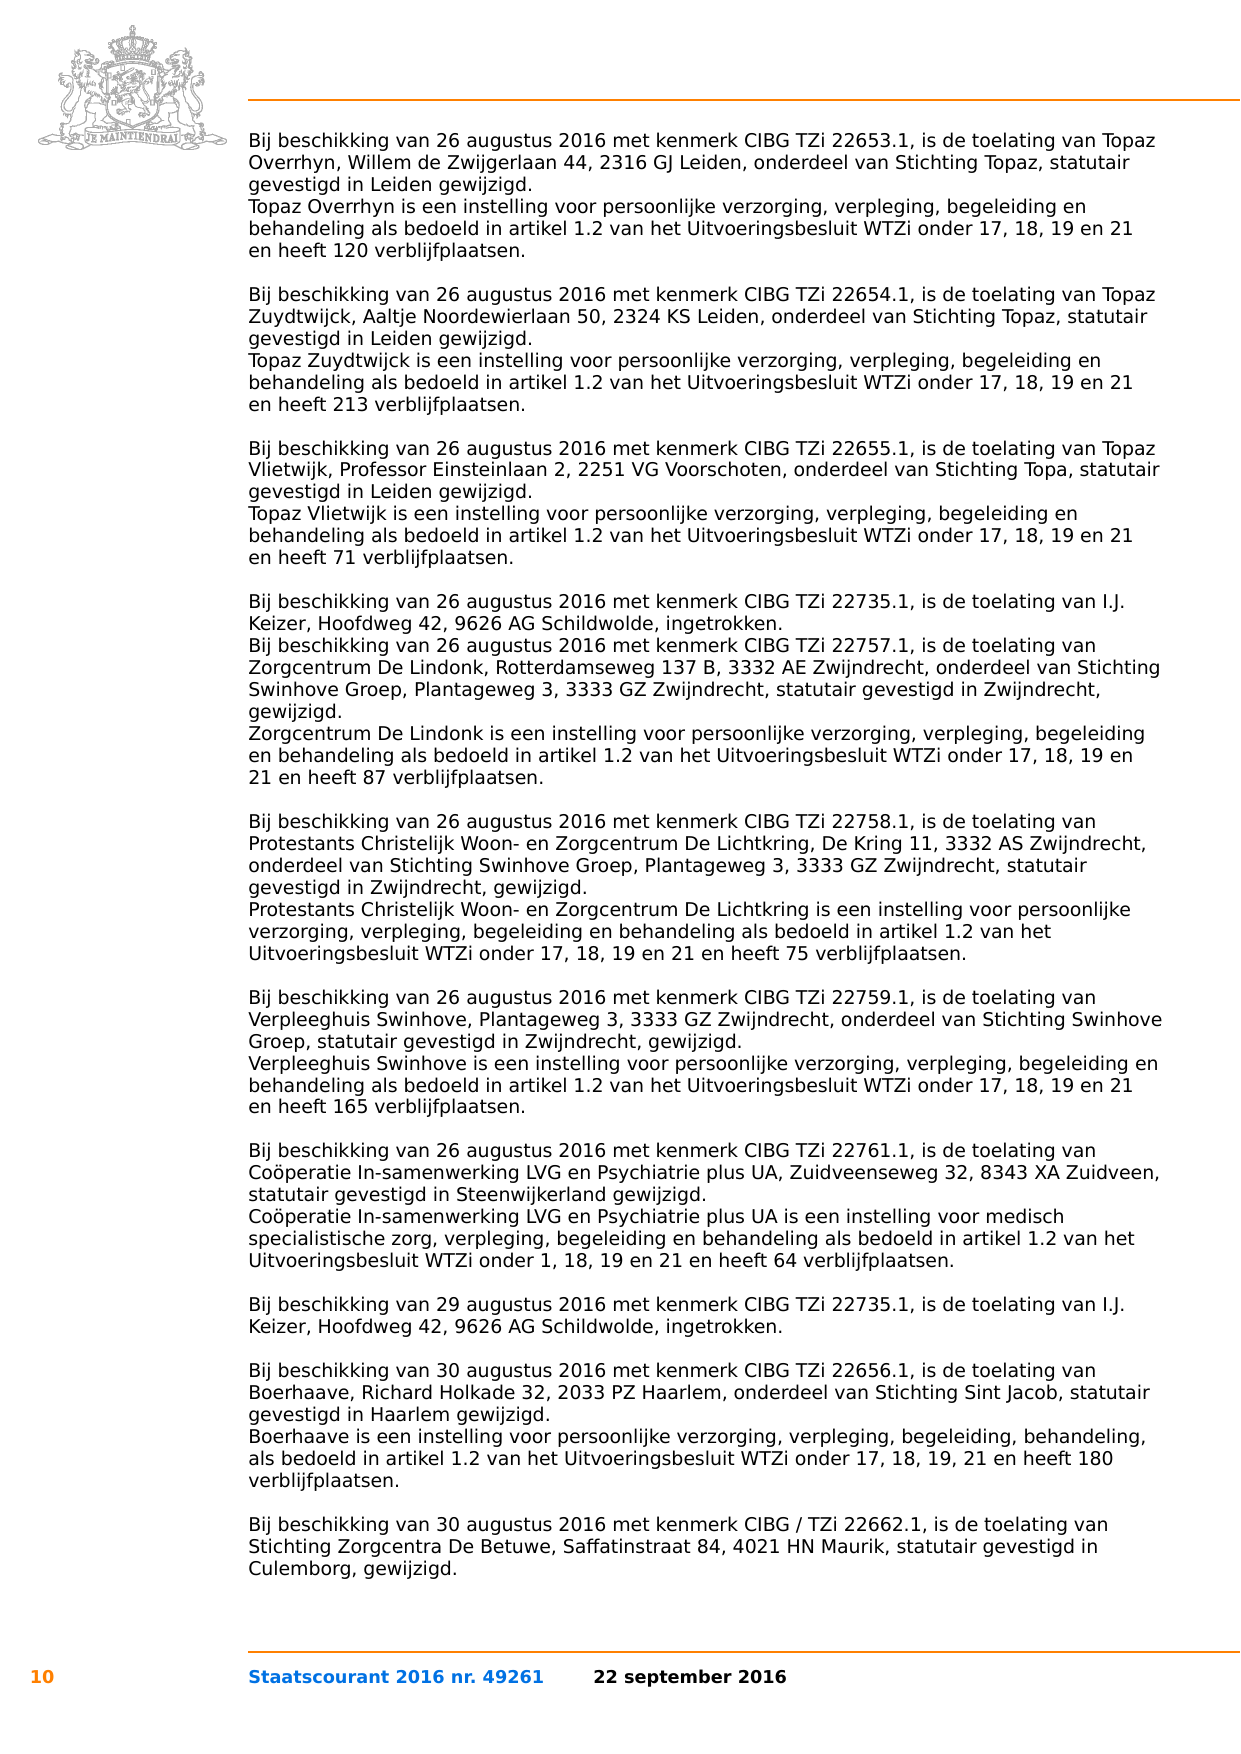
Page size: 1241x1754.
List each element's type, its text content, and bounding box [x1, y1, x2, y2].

text Coöperatie In-samenwerking LVG en Psychiatrie plus UA is een instelling voor medisch specialistische zorg, verpleging, begeleiding en behandeling als bedoeld in artikel 1.2 van het Uitvoeringsbesluit WTZi onder 1, 18, 19 en 21 en heeft 64 verblijfplaatsen. [248, 1206, 1163, 1272]
text Bij beschikking van 26 augustus 2016 met kenmerk CIBG TZi 22655.1, is de toelating van Topaz Vlietwijk, Professor Einsteinlaan 2, 2251 VG Voorschoten, onderdeel van Stichting Topa, statutair gevestigd in Leiden gewijzigd. [248, 437, 1163, 503]
text Bij beschikking van 26 augustus 2016 met kenmerk CIBG TZi 22759.1, is de toelating van Verpleeghuis Swinhove, Plantageweg 3, 3333 GZ Zwijndrecht, onderdeel van Stichting Swinhove Groep, statutair gevestigd in Zwijndrecht, gewijzigd. [248, 987, 1163, 1052]
text Topaz Zuydtwijck is een instelling voor persoonlijke verzorging, verpleging, begeleiding en behandeling als bedoeld in artikel 1.2 van het Uitvoeringsbesluit WTZi onder 17, 18, 19 en 21 en heeft 213 verblijfplaatsen. [248, 349, 1163, 416]
text Bij beschikking van 26 augustus 2016 met kenmerk CIBG TZi 22757.1, is de toelating van Zorgcentrum De Lindonk, Rotterdamseweg 137 B, 3332 AE Zwijndrecht, onderdeel van Stichting Swinhove Groep, Plantageweg 3, 3333 GZ Zwijndrecht, statutair gevestigd in Zwijndrecht, gewijzigd. [248, 635, 1163, 723]
text Bij beschikking van 26 augustus 2016 met kenmerk CIBG TZi 22654.1, is de toelating van Topaz Zuydtwijck, Aaltje Noordewierlaan 50, 2324 KS Leiden, onderdeel van Stichting Topaz, statutair gevestigd in Leiden gewijzigd. [248, 284, 1163, 349]
text Verpleeghuis Swinhove is een instelling voor persoonlijke verzorging, verpleging, begeleiding en behandeling als bedoeld in artikel 1.2 van het Uitvoeringsbesluit WTZi onder 17, 18, 19 en 21 en heeft 165 verblijfplaatsen. [248, 1052, 1163, 1118]
text Zorgcentrum De Lindonk is een instelling voor persoonlijke verzorging, verpleging, begeleiding en behandeling als bedoeld in artikel 1.2 van het Uitvoeringsbesluit WTZi onder 17, 18, 19 en 21 en heeft 87 verblijfplaatsen. [248, 723, 1163, 789]
text Bij beschikking van 30 augustus 2016 met kenmerk CIBG / TZi 22662.1, is de toelating van Stichting Zorgcentra De Betuwe, Saffatinstraat 84, 4021 HN Maurik, statutair gevestigd in Culemborg, gewijzigd. [248, 1514, 1163, 1579]
picture [38, 25, 227, 150]
text Topaz Vlietwijk is een instelling voor persoonlijke verzorging, verpleging, begeleiding en behandeling als bedoeld in artikel 1.2 van het Uitvoeringsbesluit WTZi onder 17, 18, 19 en 21 en heeft 71 verblijfplaatsen. [248, 503, 1163, 569]
text Bij beschikking van 29 augustus 2016 met kenmerk CIBG TZi 22735.1, is de toelating van I.J. Keizer, Hoofdweg 42, 9626 AG Schildwolde, ingetrokken. [248, 1294, 1163, 1338]
text Boerhaave is een instelling voor persoonlijke verzorging, verpleging, begeleiding, behandeling, als bedoeld in artikel 1.2 van het Uitvoeringsbesluit WTZi onder 17, 18, 19, 21 en heeft 180 verblijfplaatsen. [248, 1426, 1163, 1492]
text Protestants Christelijk Woon- en Zorgcentrum De Lichtkring is een instelling voor persoonlijke verzorging, verpleging, begeleiding en behandeling als bedoeld in artikel 1.2 van het Uitvoeringsbesluit WTZi onder 17, 18, 19 en 21 en heeft 75 verblijfplaatsen. [248, 899, 1163, 965]
text Bij beschikking van 26 augustus 2016 met kenmerk CIBG TZi 22761.1, is de toelating van Coöperatie In-samenwerking LVG en Psychiatrie plus UA, Zuidveenseweg 32, 8343 XA Zuidveen, statutair gevestigd in Steenwijkerland gewijzigd. [248, 1140, 1163, 1206]
text Topaz Overrhyn is een instelling voor persoonlijke verzorging, verpleging, begeleiding en behandeling als bedoeld in artikel 1.2 van het Uitvoeringsbesluit WTZi onder 17, 18, 19 en 21 en heeft 120 verblijfplaatsen. [248, 196, 1163, 262]
text Bij beschikking van 26 augustus 2016 met kenmerk CIBG TZi 22653.1, is de toelating van Topaz Overrhyn, Willem de Zwijgerlaan 44, 2316 GJ Leiden, onderdeel van Stichting Topaz, statutair gevestigd in Leiden gewijzigd. [248, 130, 1163, 196]
text Bij beschikking van 26 augustus 2016 met kenmerk CIBG TZi 22735.1, is de toelating van I.J. Keizer, Hoofdweg 42, 9626 AG Schildwolde, ingetrokken. [248, 591, 1163, 635]
text Bij beschikking van 30 augustus 2016 met kenmerk CIBG TZi 22656.1, is de toelating van Boerhaave, Richard Holkade 32, 2033 PZ Haarlem, onderdeel van Stichting Sint Jacob, statutair gevestigd in Haarlem gewijzigd. [248, 1360, 1163, 1426]
text Bij beschikking van 26 augustus 2016 met kenmerk CIBG TZi 22758.1, is de toelating van Protestants Christelijk Woon- en Zorgcentrum De Lichtkring, De Kring 11, 3332 AS Zwijndrecht, onderdeel van Stichting Swinhove Groep, Plantageweg 3, 3333 GZ Zwijndrecht, statutair gevestigd in Zwijndrecht, gewijzigd. [248, 811, 1163, 899]
